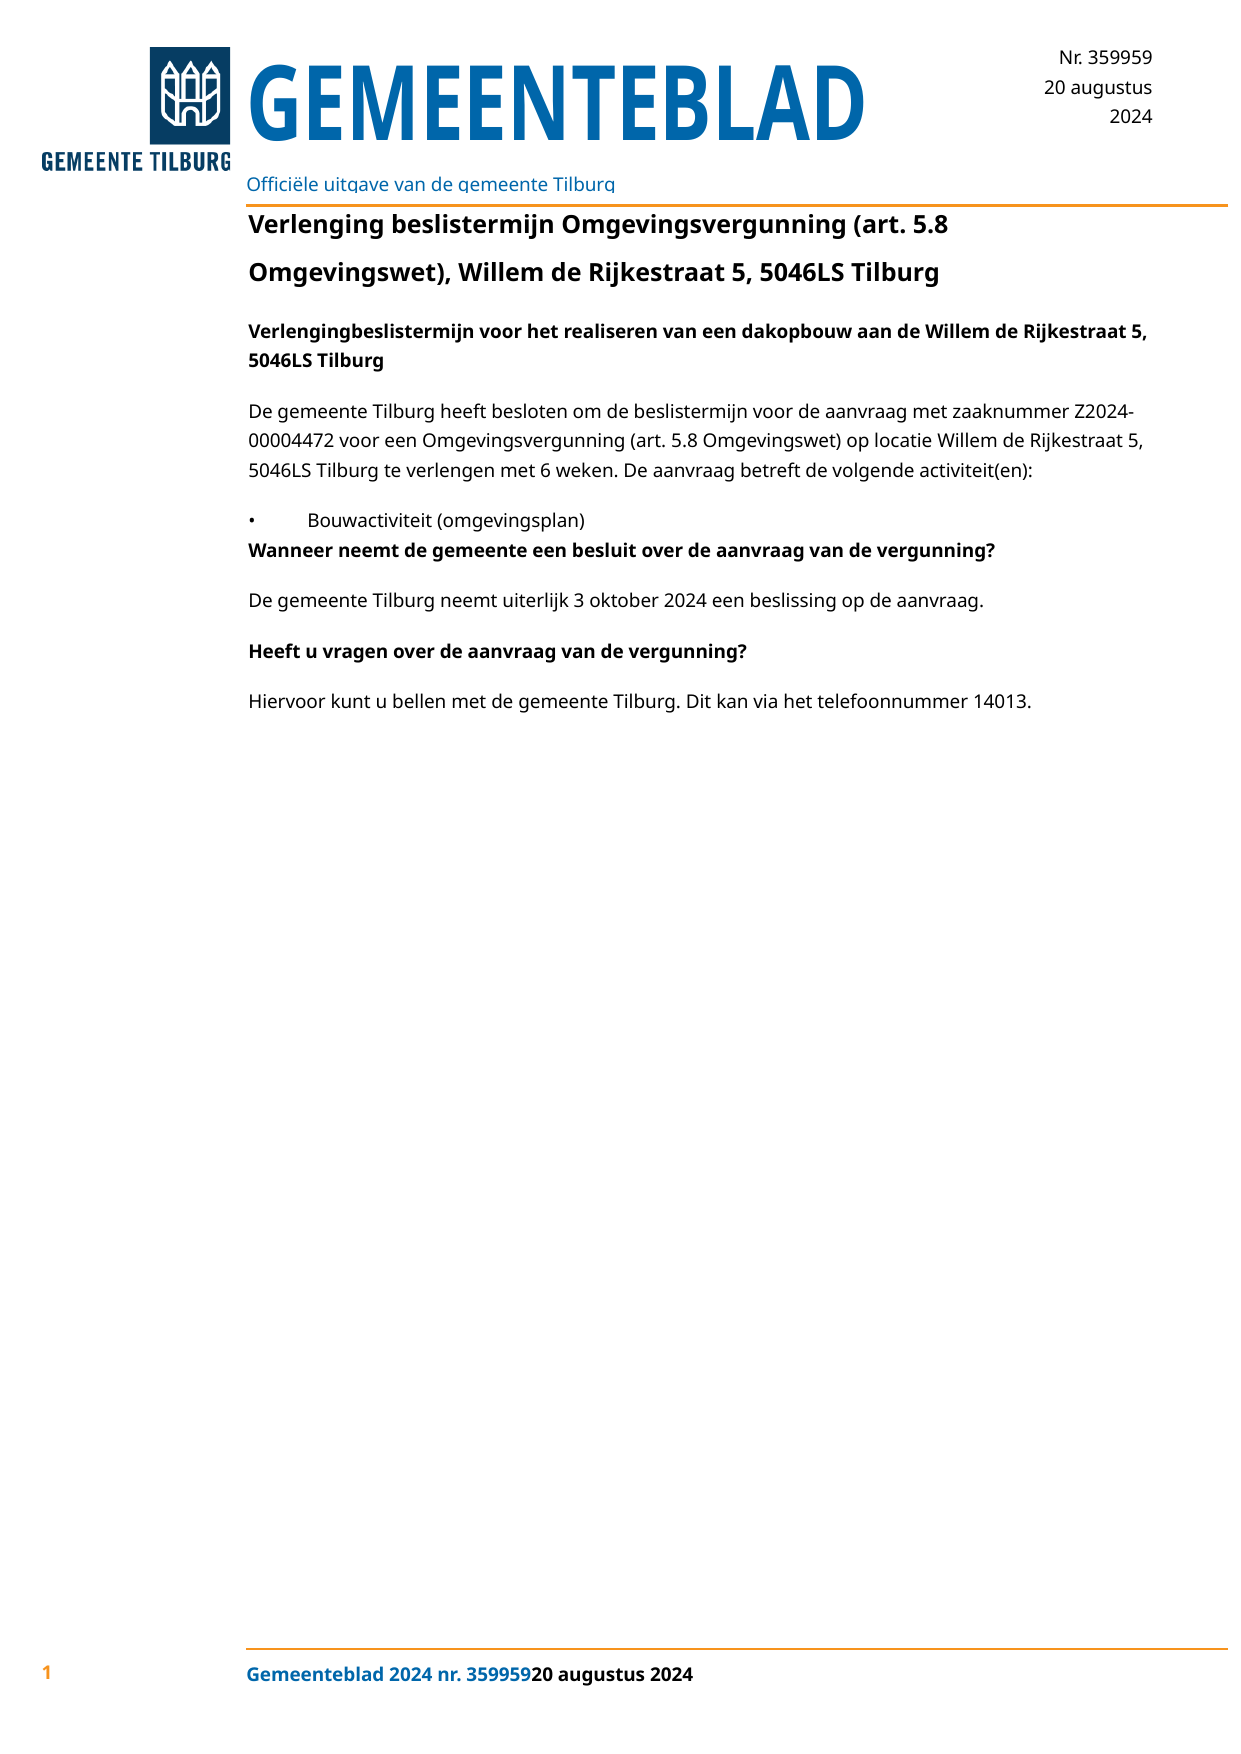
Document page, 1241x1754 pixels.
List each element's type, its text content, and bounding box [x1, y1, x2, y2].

text De gemeente Tilburg heeft besloten om de beslistermijn voor de aanvraag met zaaknummer Z2024-00004472 voor een Omgevingsvergunning (art. 5.8 Omgevingswet) op locatie Willem de Rijkestraat 5, 5046LS Tilburg te verlengen met 6 weken. De aanvraag betreft de volgende activiteit(en): [248, 398, 1152, 483]
list Bouwactiviteit (omgevingsplan) [248, 507, 1152, 533]
text Wanneer neemt de gemeente een besluit over de aanvraag van de vergunning? [248, 537, 1152, 563]
text De gemeente Tilburg neemt uiterlijk 3 oktober 2024 een beslissing op de aanvraag. [248, 587, 1152, 613]
text Heeft u vragen over de aanvraag van de vergunning? [248, 638, 1152, 664]
text Hiervoor kunt u bellen met de gemeente Tilburg. Dit kan via het telefoonnummer 14013. [248, 688, 1152, 714]
text Verlenging beslistermijn Omgevingsvergunning (art. 5.8 Omgevingswet), Willem de Rijkestraat 5, 5046LS Tilburg [248, 207, 1152, 288]
picture [41, 47, 231, 172]
text Verlengingbeslistermijn voor het realiseren van een dakopbouw aan de Willem de Rijkestraat 5, 5046LS Tilburg [248, 318, 1152, 373]
